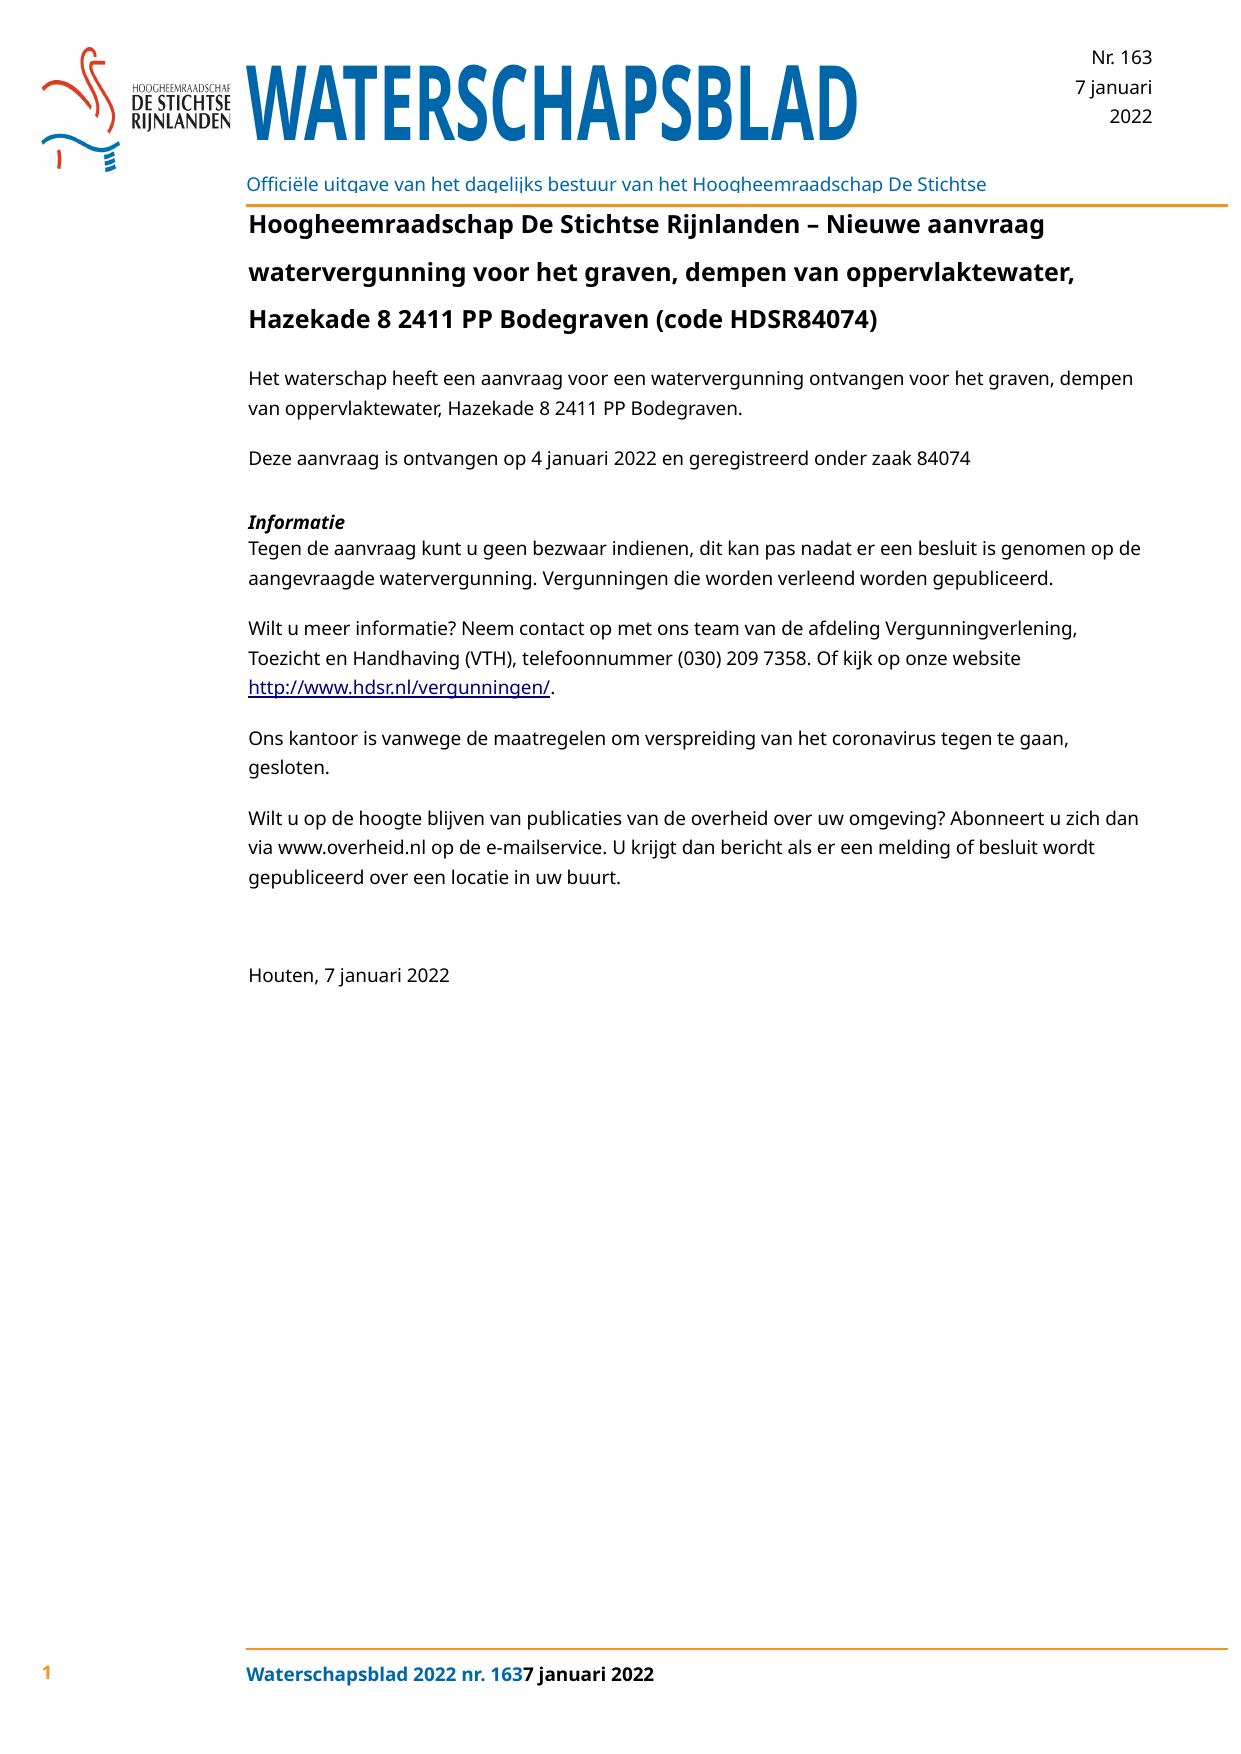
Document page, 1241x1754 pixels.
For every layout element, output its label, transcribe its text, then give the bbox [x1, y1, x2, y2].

text Het waterschap heeft een aanvraag voor een watervergunning ontvangen voor het graven, dempen van oppervlaktewater, Hazekade 8 2411 PP Bodegraven. [248, 366, 1152, 421]
text Hoogheemraadschap De Stichtse Rijnlanden – Nieuwe aanvraag watervergunning voor het graven, dempen van oppervlaktewater, Hazekade 8 2411 PP Bodegraven (code HDSR84074) [248, 207, 1152, 336]
text Houten, 7 januari 2022 [248, 962, 1152, 988]
text Tegen de aanvraag kunt u geen bezwaar indienen, dit kan pas nadat er een besluit is genomen op de aangevraagde watervergunning. Vergunningen die worden verleend worden gepubliceerd. [248, 535, 1152, 591]
text Deze aanvraag is ontvangen op 4 januari 2022 en geregistreerd onder zaak 84074 [248, 446, 1152, 471]
text Wilt u meer informatie? Neem contact op met ons team van de afdeling Vergunningverlening, Toezicht en Handhaving (VTH), telefoonnummer (030) 209 7358. Of kijk op onze website http://www.hdsr.nl/vergunningen/. [248, 615, 1152, 700]
text Ons kantoor is vanwege de maatregelen om verspreiding van het coronavirus tegen te gaan, gesloten. [248, 725, 1152, 780]
picture [41, 47, 231, 172]
text Wilt u op de hoogte blijven van publicaties van de overheid over uw omgeving? Abonneert u zich dan via www.overheid.nl op de e-mailservice. U krijgt dan bericht als er een melding of besluit wordt gepubliceerd over een locatie in uw buurt. [248, 805, 1152, 890]
text Informatie [248, 509, 1152, 535]
